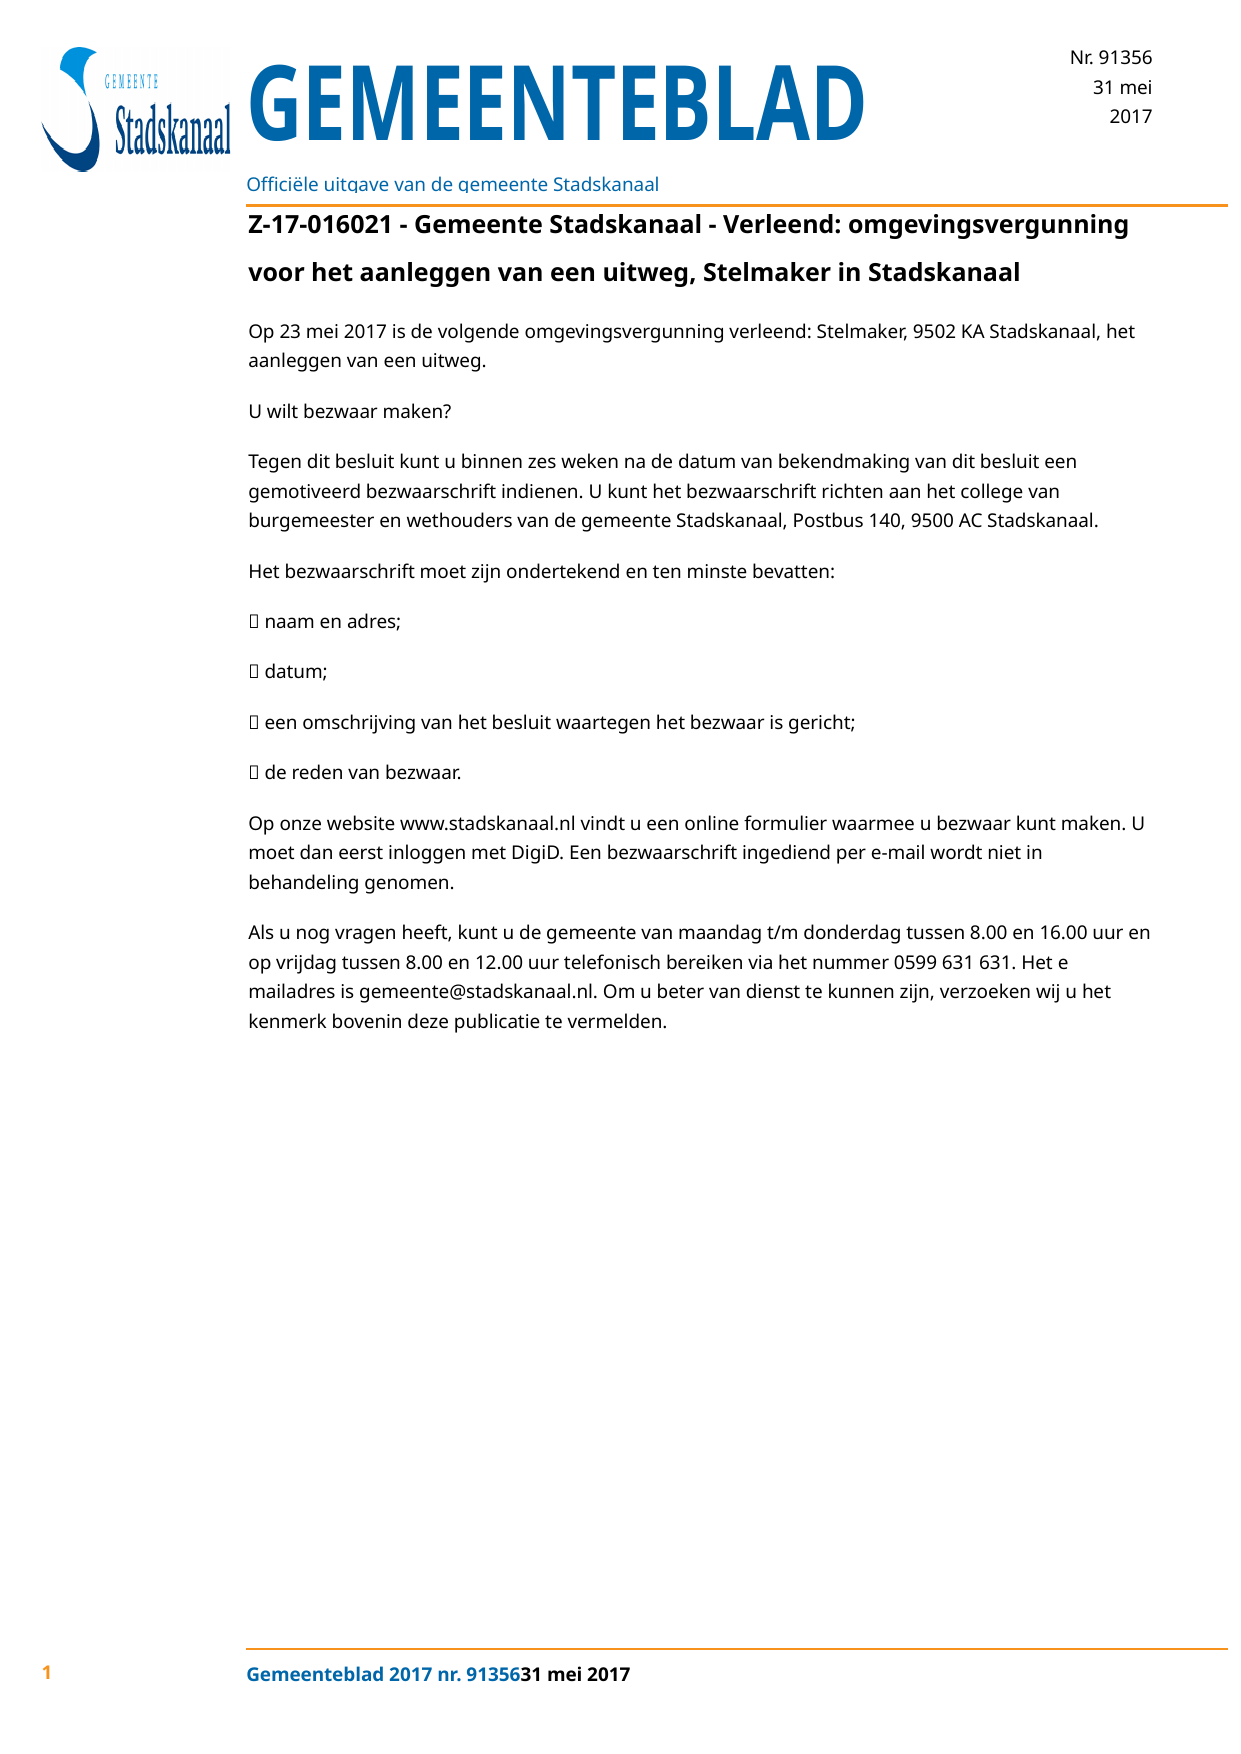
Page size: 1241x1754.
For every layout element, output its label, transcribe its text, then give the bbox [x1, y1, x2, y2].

text Als u nog vragen heeft, kunt u de gemeente van maandag t/m donderdag tussen 8.00 en 16.00 uur en op vrijdag tussen 8.00 en 12.00 uur telefonisch bereiken via het nummer 0599 631 631. Het e mailadres is gemeente@stadskanaal.nl. Om u beter van dienst te kunnen zijn, verzoeken wij u het kenmerk bovenin deze publicatie te vermelden. [248, 919, 1152, 1034]
text Tegen dit besluit kunt u binnen zes weken na de datum van bekendmaking van dit besluit een gemotiveerd bezwaarschrift indienen. U kunt het bezwaarschrift richten aan het college van burgemeester en wethouders van de gemeente Stadskanaal, Postbus 140, 9500 AC Stadskanaal. [248, 448, 1152, 533]
text  de reden van bezwaar. [248, 759, 1152, 785]
text  datum; [248, 659, 1152, 684]
picture [41, 47, 231, 172]
text U wilt bezwaar maken? [248, 398, 1152, 424]
text  een omschrijving van het besluit waartegen het bezwaar is gericht; [248, 709, 1152, 735]
text Z-17-016021 - Gemeente Stadskanaal - Verleend: omgevingsvergunning voor het aanleggen van een uitweg, Stelmaker in Stadskanaal [248, 207, 1152, 288]
text Het bezwaarschrift moet zijn ondertekend en ten minste bevatten: [248, 558, 1152, 584]
text Op onze website www.stadskanaal.nl vindt u een online formulier waarmee u bezwaar kunt maken. U moet dan eerst inloggen met DigiD. Een bezwaarschrift ingediend per e-mail wordt niet in behandeling genomen. [248, 810, 1152, 895]
text Op 23 mei 2017 is de volgende omgevingsvergunning verleend: Stelmaker, 9502 KA Stadskanaal, het aanleggen van een uitweg. [248, 318, 1152, 373]
text  naam en adres; [248, 608, 1152, 634]
